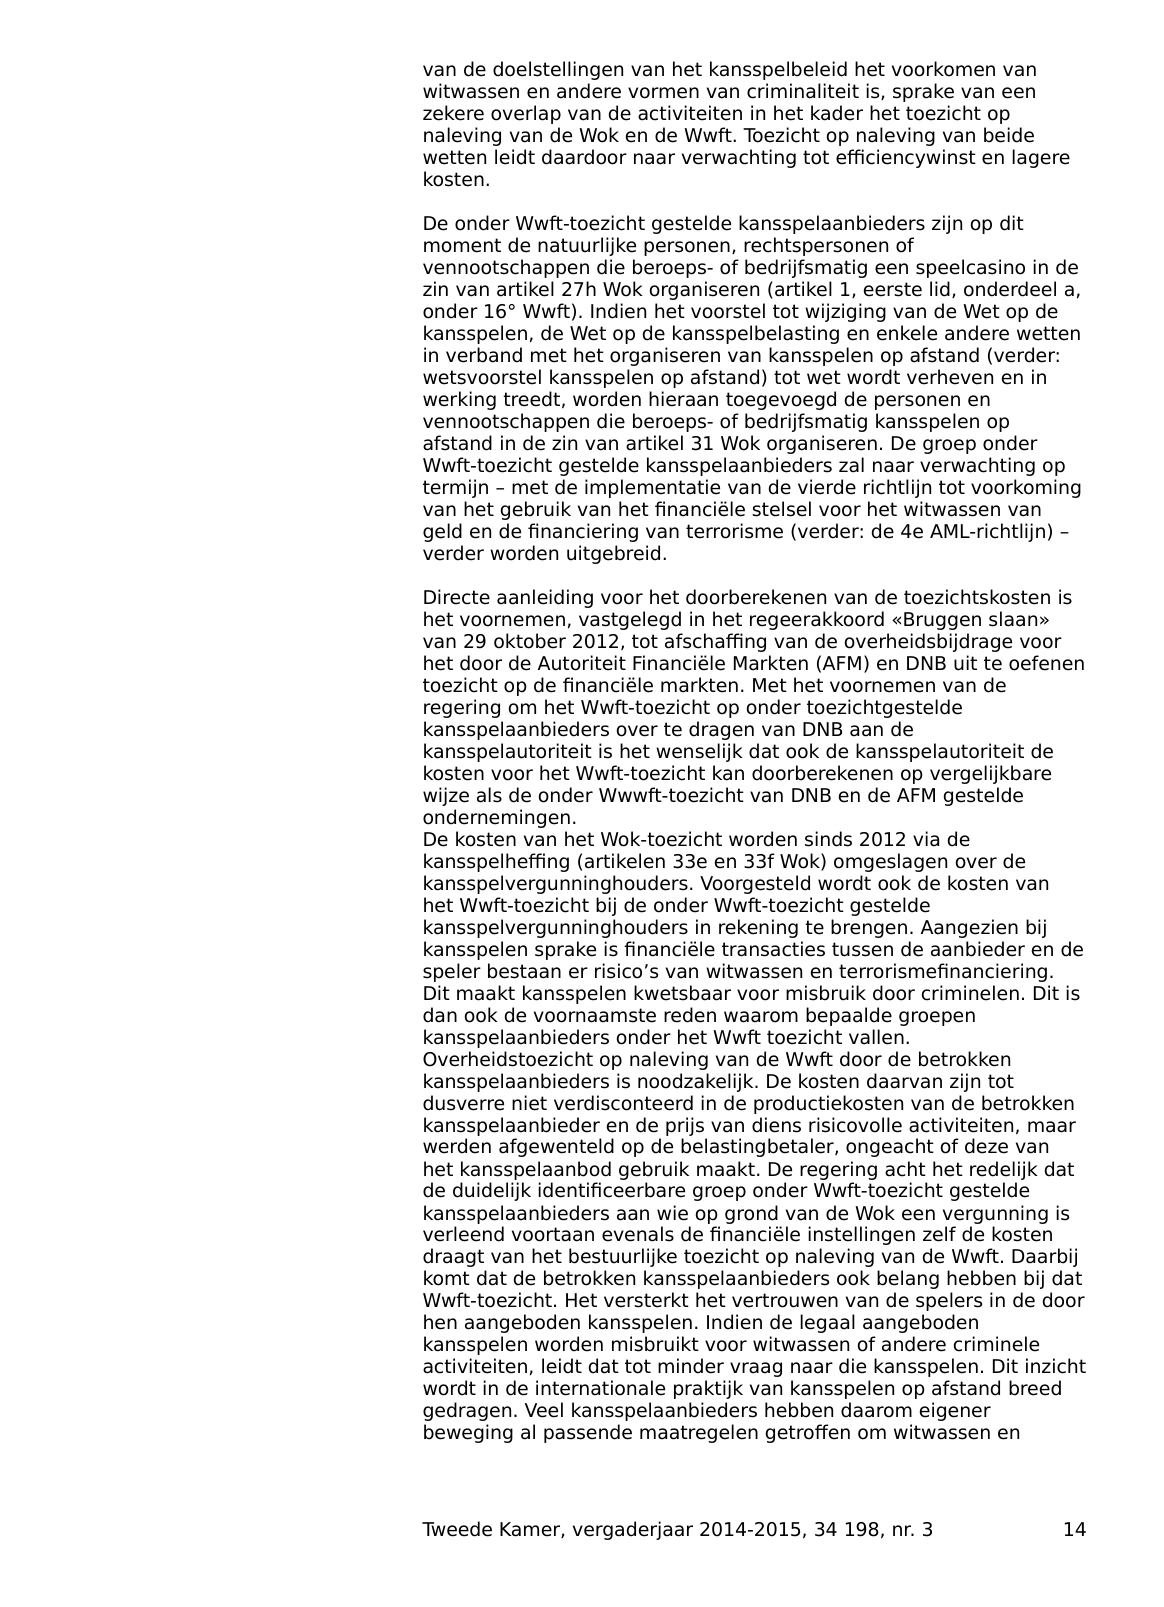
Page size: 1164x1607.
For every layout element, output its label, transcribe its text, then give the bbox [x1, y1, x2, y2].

text Directe aanleiding voor het doorberekenen van de toezichtskosten is het voornemen, vastgelegd in het regeerakkoord «Bruggen slaan» van 29 oktober 2012, tot afschaffing van de overheidsbijdrage voor het door de Autoriteit Financiële Markten (AFM) en DNB uit te oefenen toezicht op de financiële markten. Met het voornemen van de regering om het Wwft-toezicht op onder toezichtgestelde kansspelaanbieders over te dragen van DNB aan de kansspelautoriteit is het wenselijk dat ook de kansspelautoriteit de kosten voor het Wwft-toezicht kan doorberekenen op vergelijkbare wijze als de onder Wwwft-toezicht van DNB en de AFM gestelde ondernemingen. [422, 587, 1087, 829]
text De onder Wwft-toezicht gestelde kansspelaanbieders zijn op dit moment de natuurlijke personen, rechtspersonen of vennootschappen die beroeps- of bedrijfsmatig een speelcasino in de zin van artikel 27h Wok organiseren (artikel 1, eerste lid, onderdeel a, onder 16° Wwft). Indien het voorstel tot wijziging van de Wet op de kansspelen, de Wet op de kansspelbelasting en enkele andere wetten in verband met het organiseren van kansspelen op afstand (verder: wetsvoorstel kansspelen op afstand) tot wet wordt verheven en in werking treedt, worden hieraan toegevoegd de personen en vennootschappen die beroeps- of bedrijfsmatig kansspelen op afstand in de zin van artikel 31 Wok organiseren. De groep onder Wwft-toezicht gestelde kansspelaanbieders zal naar verwachting op termijn – met de implementatie van de vierde richtlijn tot voorkoming van het gebruik van het financiële stelsel voor het witwassen van geld en de financiering van terrorisme (verder: de 4e AML-richtlijn) – verder worden uitgebreid. [422, 213, 1087, 565]
text van de doelstellingen van het kansspelbeleid het voorkomen van witwassen en andere vormen van criminaliteit is, sprake van een zekere overlap van de activiteiten in het kader het toezicht op naleving van de Wok en de Wwft. Toezicht op naleving van beide wetten leidt daardoor naar verwachting tot efficiencywinst en lagere kosten. [422, 59, 1087, 191]
text De kosten van het Wok-toezicht worden sinds 2012 via de kansspelheffing (artikelen 33e en 33f Wok) omgeslagen over de kansspelvergunninghouders. Voorgesteld wordt ook de kosten van het Wwft-toezicht bij de onder Wwft-toezicht gestelde kansspelvergunninghouders in rekening te brengen. Aangezien bij kansspelen sprake is financiële transacties tussen de aanbieder en de speler bestaan er risico’s van witwassen en terrorismefinanciering. Dit maakt kansspelen kwetsbaar voor misbruik door criminelen. Dit is dan ook de voornaamste reden waarom bepaalde groepen kansspelaanbieders onder het Wwft toezicht vallen. Overheidstoezicht op naleving van de Wwft door de betrokken kansspelaanbieders is noodzakelijk. De kosten daarvan zijn tot dusverre niet verdisconteerd in de productiekosten van de betrokken kansspelaanbieder en de prijs van diens risicovolle activiteiten, maar werden afgewenteld op de belastingbetaler, ongeacht of deze van het kansspelaanbod gebruik maakt. De regering acht het redelijk dat de duidelijk identificeerbare groep onder Wwft-toezicht gestelde kansspelaanbieders aan wie op grond van de Wok een vergunning is verleend voortaan evenals de financiële instellingen zelf de kosten draagt van het bestuurlijke toezicht op naleving van de Wwft. Daarbij komt dat de betrokken kansspelaanbieders ook belang hebben bij dat Wwft-toezicht. Het versterkt het vertrouwen van de spelers in de door hen aangeboden kansspelen. Indien de legaal aangeboden kansspelen worden misbruikt voor witwassen of andere criminele activiteiten, leidt dat tot minder vraag naar die kansspelen. Dit inzicht wordt in de internationale praktijk van kansspelen op afstand breed gedragen. Veel kansspelaanbieders hebben daarom eigener beweging al passende maatregelen getroffen om witwassen en [422, 829, 1087, 1444]
